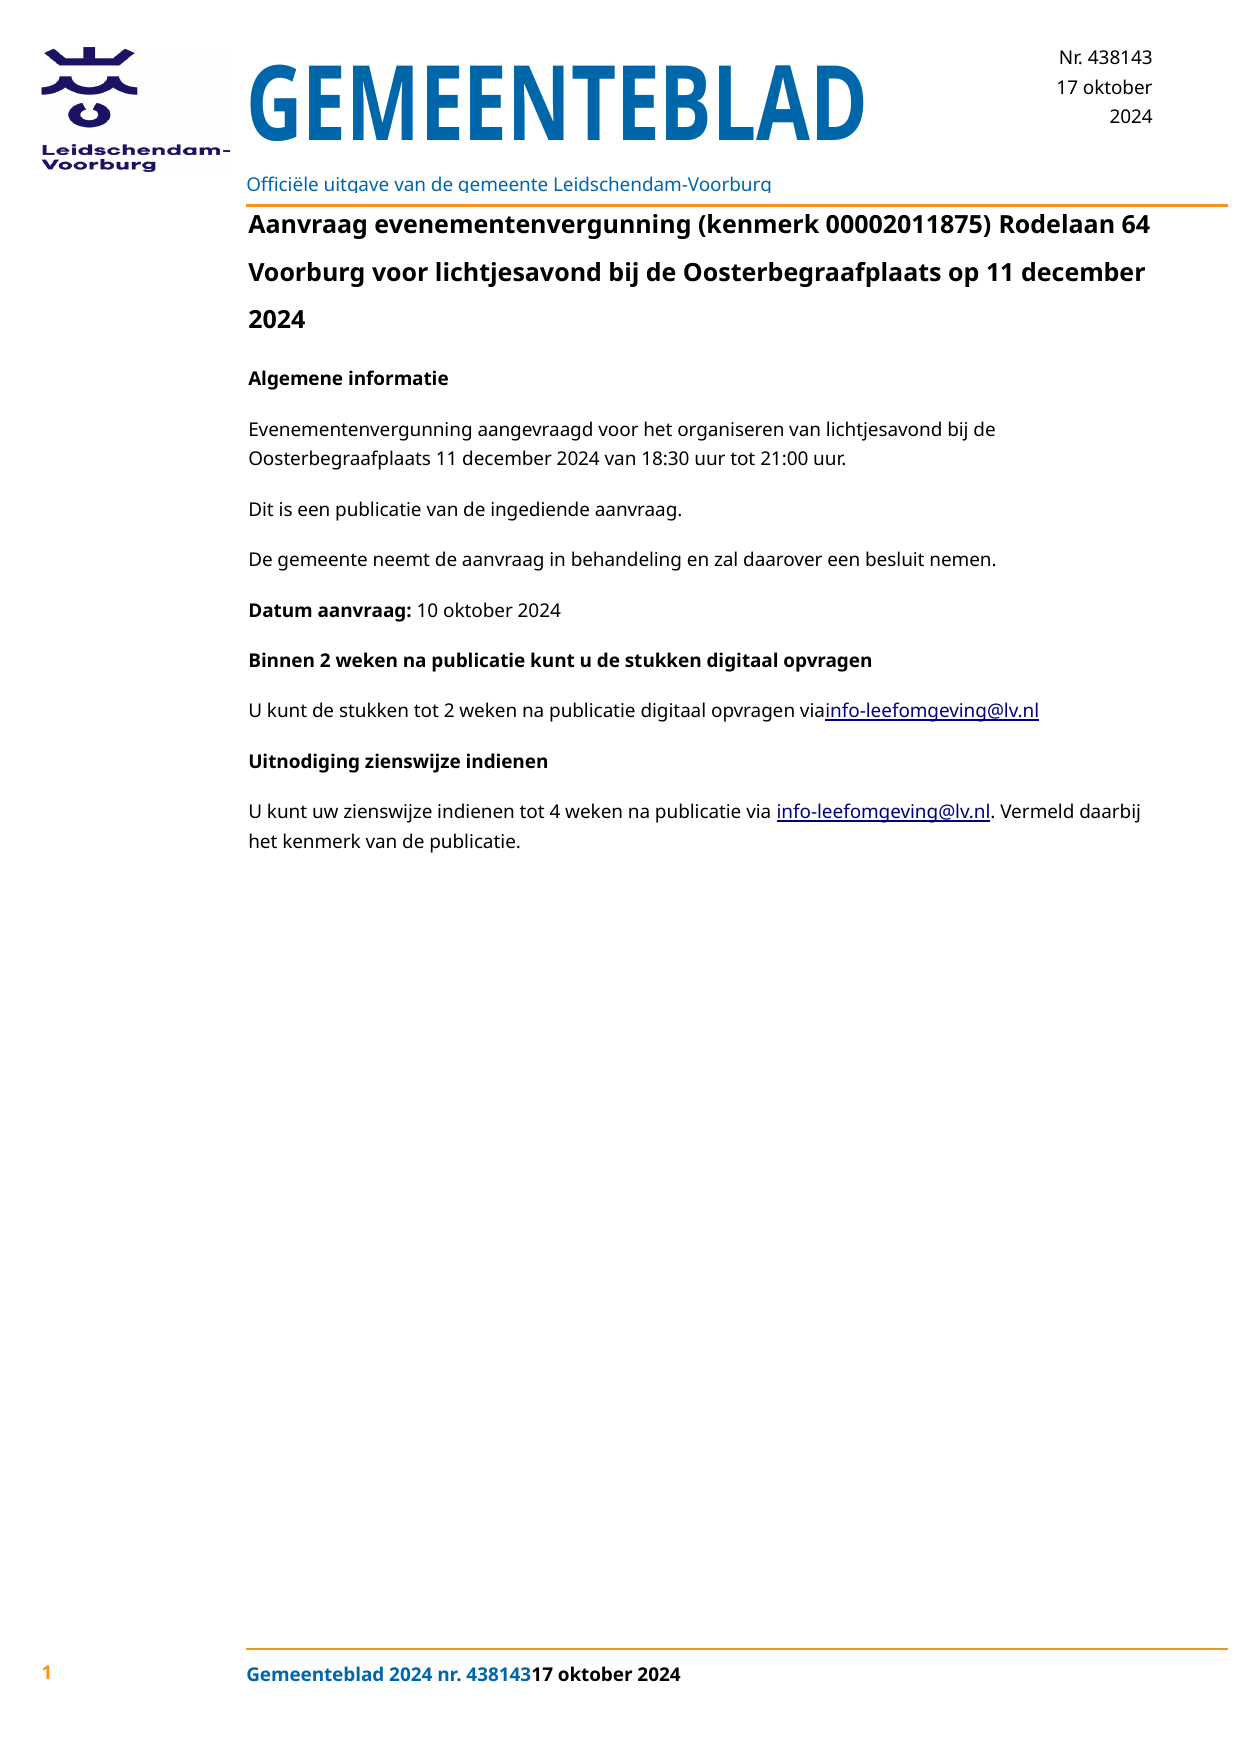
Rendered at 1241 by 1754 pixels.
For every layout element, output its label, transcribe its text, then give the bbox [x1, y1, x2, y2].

picture [41, 47, 231, 172]
text Datum aanvraag: 10 oktober 2024 [248, 597, 1152, 622]
text Algemene informatie [248, 366, 1152, 391]
text De gemeente neemt de aanvraag in behandeling en zal daarover een besluit nemen. [248, 546, 1152, 572]
text Dit is een publicatie van de ingediende aanvraag. [248, 496, 1152, 522]
text Binnen 2 weken na publicatie kunt u de stukken digitaal opvragen [248, 647, 1152, 673]
text U kunt uw zienswijze indienen tot 4 weken na publicatie via info-leefomgeving@lv.nl. Vermeld daarbij het kenmerk van de publicatie. [248, 798, 1152, 854]
text Evenementenvergunning aangevraagd voor het organiseren van lichtjesavond bij de Oosterbegraafplaats 11 december 2024 van 18:30 uur tot 21:00 uur. [248, 416, 1152, 471]
text Uitnodiging zienswijze indienen [248, 748, 1152, 774]
text U kunt de stukken tot 2 weken na publicatie digitaal opvragen viainfo-leefomgeving@lv.nl [248, 698, 1152, 723]
text Aanvraag evenementenvergunning (kenmerk 00002011875) Rodelaan 64 Voorburg voor lichtjesavond bij de Oosterbegraafplaats op 11 december 2024 [248, 207, 1152, 336]
